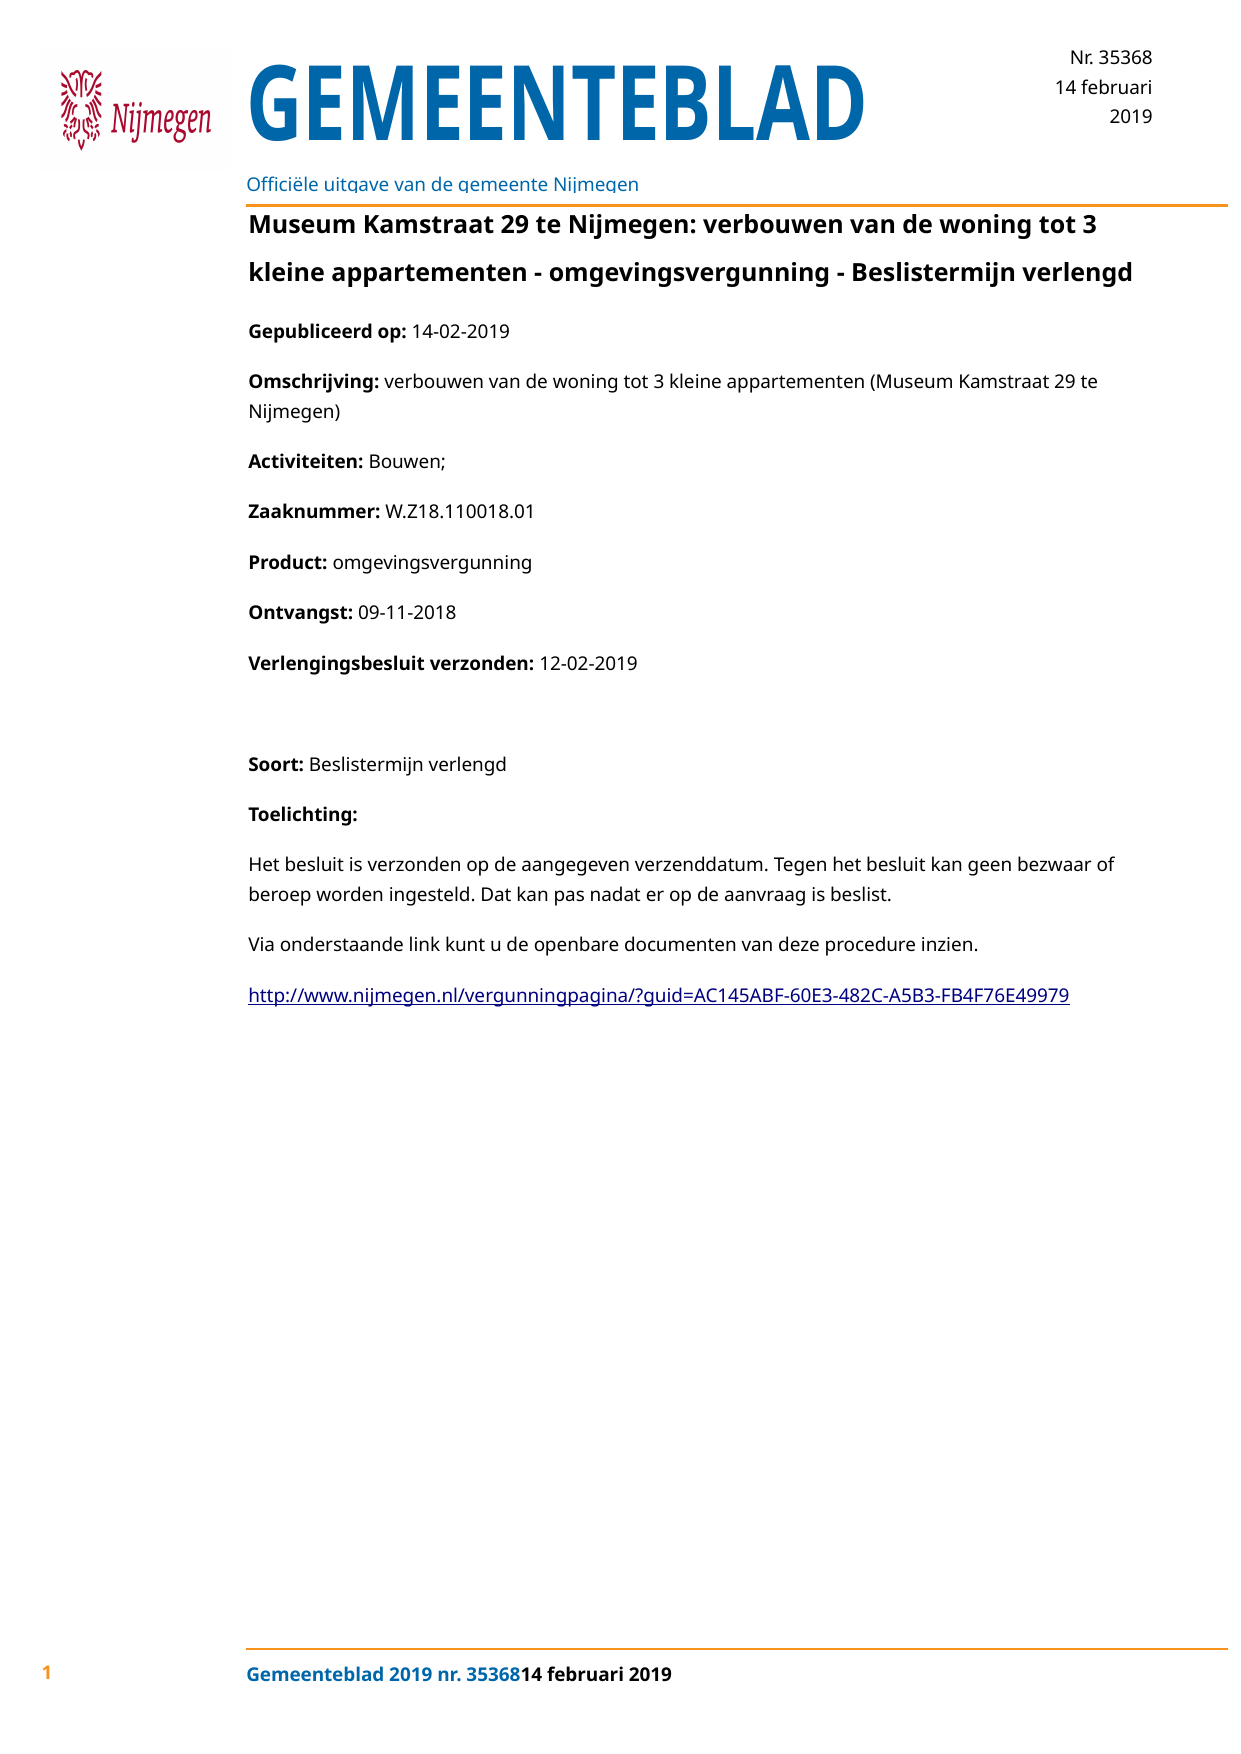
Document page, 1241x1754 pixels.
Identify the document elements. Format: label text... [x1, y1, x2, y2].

text http://www.nijmegen.nl/vergunningpagina/?guid=AC145ABF-60E3-482C-A5B3-FB4F76E49979 [248, 982, 1152, 1008]
text Verlengingsbesluit verzonden: 12-02-2019 [248, 650, 1152, 676]
text Museum Kamstraat 29 te Nijmegen: verbouwen van de woning tot 3 kleine appartementen - omgevingsvergunning - Beslistermijn verlengd [248, 207, 1152, 288]
text Het besluit is verzonden op de aangegeven verzenddatum. Tegen het besluit kan geen bezwaar of beroep worden ingesteld. Dat kan pas nadat er op de aanvraag is beslist. [248, 852, 1152, 907]
text Product: omgevingsvergunning [248, 549, 1152, 575]
text Via onderstaande link kunt u de openbare documenten van deze procedure inzien. [248, 932, 1152, 957]
text Activiteiten: Bouwen; [248, 448, 1152, 474]
picture [41, 47, 231, 172]
text Toelichting: [248, 801, 1152, 827]
text Zaaknummer: W.Z18.110018.01 [248, 499, 1152, 524]
text Gepubliceerd op: 14-02-2019 [248, 318, 1152, 344]
text Omschrijving: verbouwen van de woning tot 3 kleine appartementen (Museum Kamstraat 29 te Nijmegen) [248, 368, 1152, 424]
text Soort: Beslistermijn verlengd [248, 751, 1152, 777]
text Ontvangst: 09-11-2018 [248, 599, 1152, 625]
